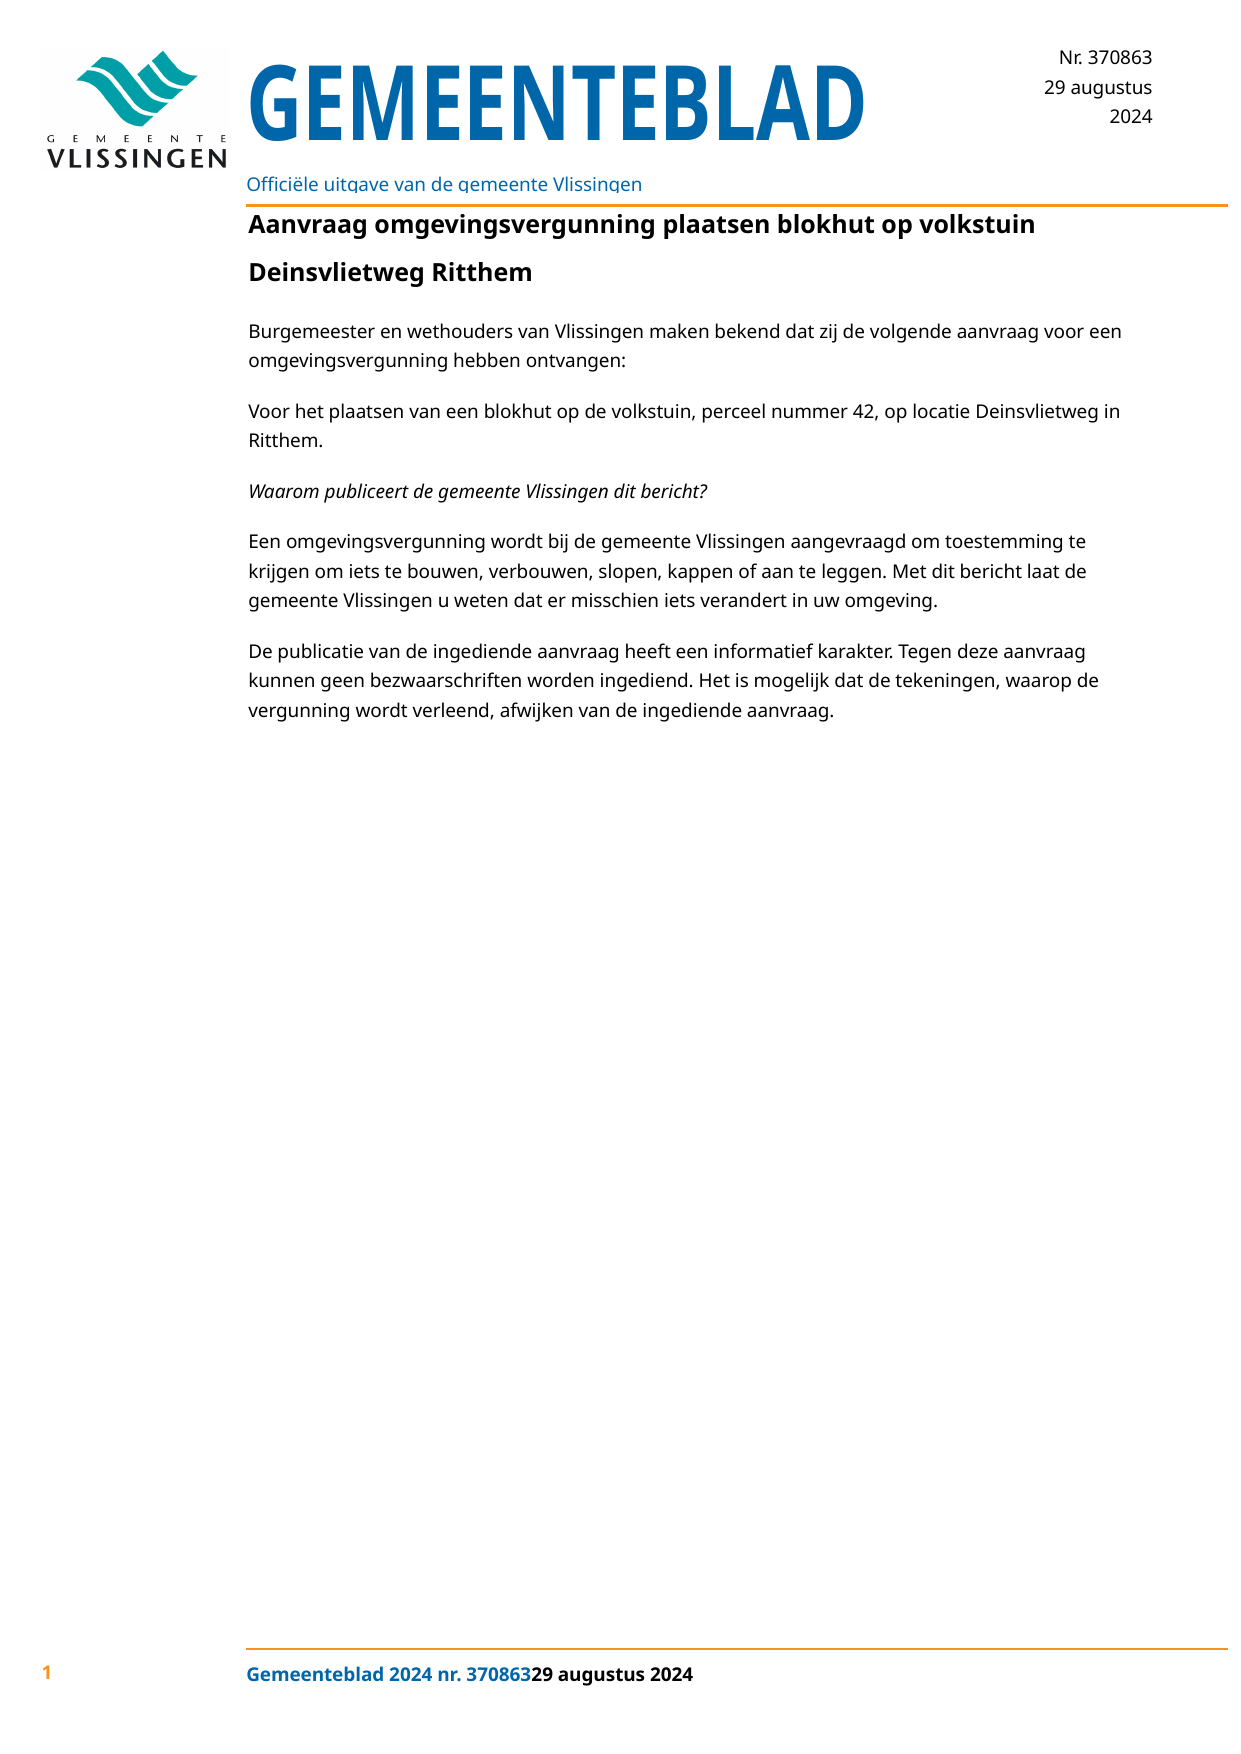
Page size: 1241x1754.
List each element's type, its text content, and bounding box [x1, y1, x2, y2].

text Burgemeester en wethouders van Vlissingen maken bekend dat zij de volgende aanvraag voor een omgevingsvergunning hebben ontvangen: [248, 318, 1152, 373]
text De publicatie van de ingediende aanvraag heeft een informatief karakter. Tegen deze aanvraag kunnen geen bezwaarschriften worden ingediend. Het is mogelijk dat de tekeningen, waarop de vergunning wordt verleend, afwijken van de ingediende aanvraag. [248, 638, 1152, 723]
text Voor het plaatsen van een blokhut op de volkstuin, perceel nummer 42, op locatie Deinsvlietweg in Ritthem. [248, 398, 1152, 453]
picture [41, 47, 231, 172]
text Een omgevingsvergunning wordt bij de gemeente Vlissingen aangevraagd om toestemming te krijgen om iets te bouwen, verbouwen, slopen, kappen of aan te leggen. Met dit bericht laat de gemeente Vlissingen u weten dat er misschien iets verandert in uw omgeving. [248, 528, 1152, 613]
text Waarom publiceert de gemeente Vlissingen dit bericht? [248, 478, 1152, 504]
text Aanvraag omgevingsvergunning plaatsen blokhut op volkstuin Deinsvlietweg Ritthem [248, 207, 1152, 288]
